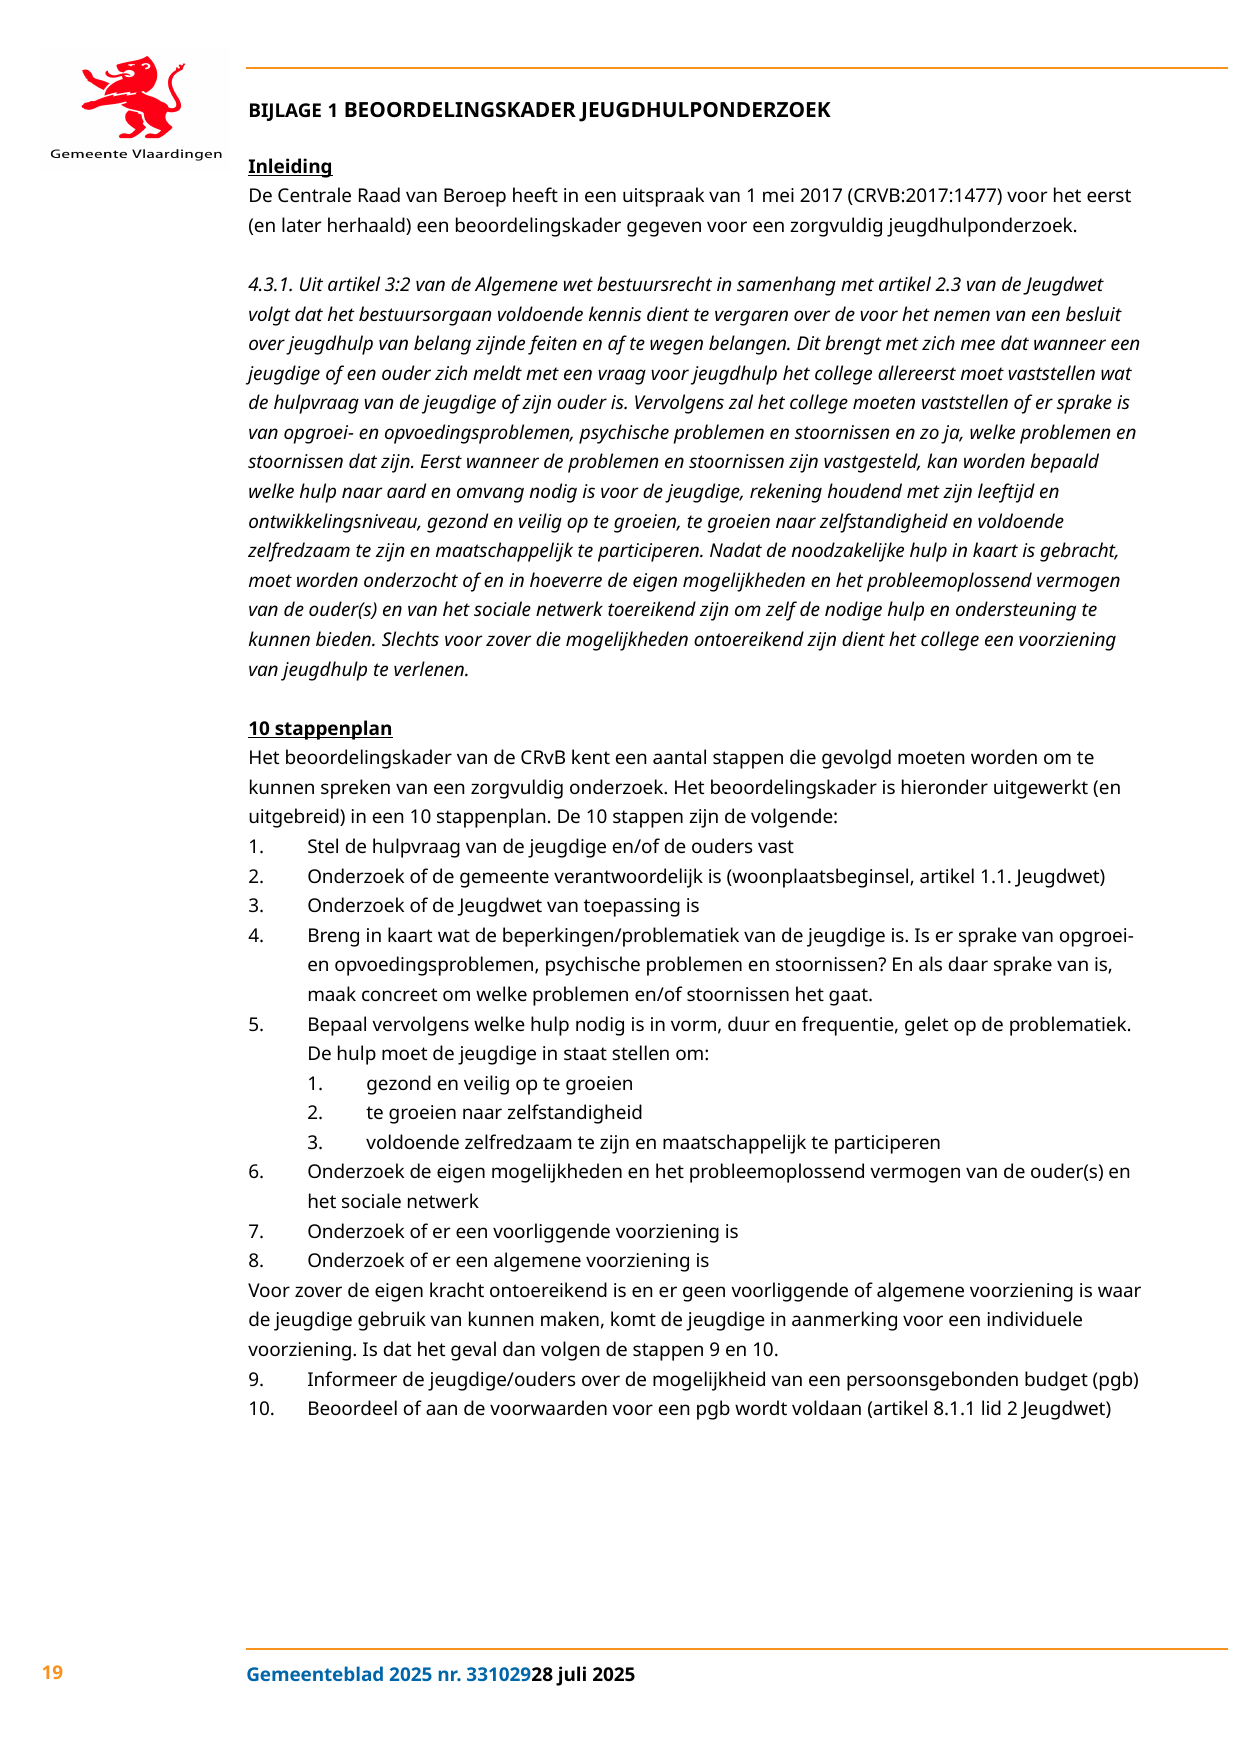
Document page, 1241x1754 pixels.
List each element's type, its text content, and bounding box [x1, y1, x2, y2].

list Bepaal vervolgens welke hulp nodig is in vorm, duur en frequentie, gelet op de problematiek. De hulp moet de jeugdige in staat stellen om: [248, 1011, 1152, 1066]
list gezond en veilig op te groeien [307, 1070, 1152, 1096]
list Beoordeel of aan de voorwaarden voor een pgb wordt voldaan (artikel 8.1.1 lid 2 Jeugdwet) [248, 1395, 1152, 1421]
list Breng in kaart wat de beperkingen/problematiek van de jeugdige is. Is er sprake van opgroei- en opvoedingsproblemen, psychische problemen en stoornissen? En als daar sprake van is, maak concreet om welke problemen en/of stoornissen het gaat. [248, 922, 1152, 1007]
list Stel de hulpvraag van de jeugdige en/of de ouders vast [248, 833, 1152, 859]
text De Centrale Raad van Beroep heeft in een uitspraak van 1 mei 2017 (CRVB:2017:1477) voor het eerst (en later herhaald) een beoordelingskader gegeven voor een zorgvuldig jeugdhulponderzoek. [248, 182, 1152, 238]
text Inleiding [248, 153, 1152, 179]
text 10 stappenplan [248, 715, 1152, 741]
picture [41, 47, 231, 172]
list te groeien naar zelfstandigheid [307, 1099, 1152, 1125]
text Voor zover de eigen kracht ontoereikend is en er geen voorliggende of algemene voorziening is waar de jeugdige gebruik van kunnen maken, komt de jeugdige in aanmerking voor een individuele voorziening. Is dat het geval dan volgen de stappen 9 en 10. [248, 1277, 1152, 1362]
list Onderzoek de eigen mogelijkheden en het probleemoplossend vermogen van de ouder(s) en het sociale netwerk [248, 1159, 1152, 1214]
list voldoende zelfredzaam te zijn en maatschappelijk te participeren [307, 1129, 1152, 1155]
list Informeer de jeugdige/ouders over de mogelijkheid van een persoonsgebonden budget (pgb) [248, 1366, 1152, 1392]
list Onderzoek of er een algemene voorziening is [248, 1247, 1152, 1273]
list Onderzoek of de Jeugdwet van toepassing is [248, 892, 1152, 918]
text 4.3.1. Uit artikel 3:2 van de Algemene wet bestuursrecht in samenhang met artikel 2.3 van de Jeugdwet volgt dat het bestuursorgaan voldoende kennis dient te vergaren over de voor het nemen van een besluit over jeugdhulp van belang zijnde feiten en af te wegen belangen. Dit brengt met zich mee dat wanneer een jeugdige of een ouder zich meldt met een vraag voor jeugdhulp het college allereerst moet vaststellen wat de hulpvraag van de jeugdige of zijn ouder is. Vervolgens zal het college moeten vaststellen of er sprake is van opgroei- en opvoedingsproblemen, psychische problemen en stoornissen en zo ja, welke problemen en stoornissen dat zijn. Eerst wanneer de problemen en stoornissen zijn vastgesteld, kan worden bepaald welke hulp naar aard en omvang nodig is voor de jeugdige, rekening houdend met zijn leeftijd en ontwikkelingsniveau, gezond en veilig op te groeien, te groeien naar zelfstandigheid en voldoende zelfredzaam te zijn en maatschappelijk te participeren. Nadat de noodzakelijke hulp in kaart is gebracht, moet worden onderzocht of en in hoeverre de eigen mogelijkheden en het probleemoplossend vermogen van de ouder(s) en van het sociale netwerk toereikend zijn om zelf de nodige hulp en ondersteuning te kunnen bieden. Slechts voor zover die mogelijkheden ontoereikend zijn dient het college een voorziening van jeugdhulp te verlenen. [248, 271, 1152, 682]
text BIJLAGE 1 BEOORDELINGSKADER JEUGDHULPONDERZOEK [248, 95, 1152, 123]
list Onderzoek of de gemeente verantwoordelijk is (woonplaatsbeginsel, artikel 1.1. Jeugdwet) [248, 863, 1152, 889]
text Het beoordelingskader van de CRvB kent een aantal stappen die gevolgd moeten worden om te kunnen spreken van een zorgvuldig onderzoek. Het beoordelingskader is hieronder uitgewerkt (en uitgebreid) in een 10 stappenplan. De 10 stappen zijn de volgende: [248, 744, 1152, 829]
list Onderzoek of er een voorliggende voorziening is [248, 1218, 1152, 1244]
